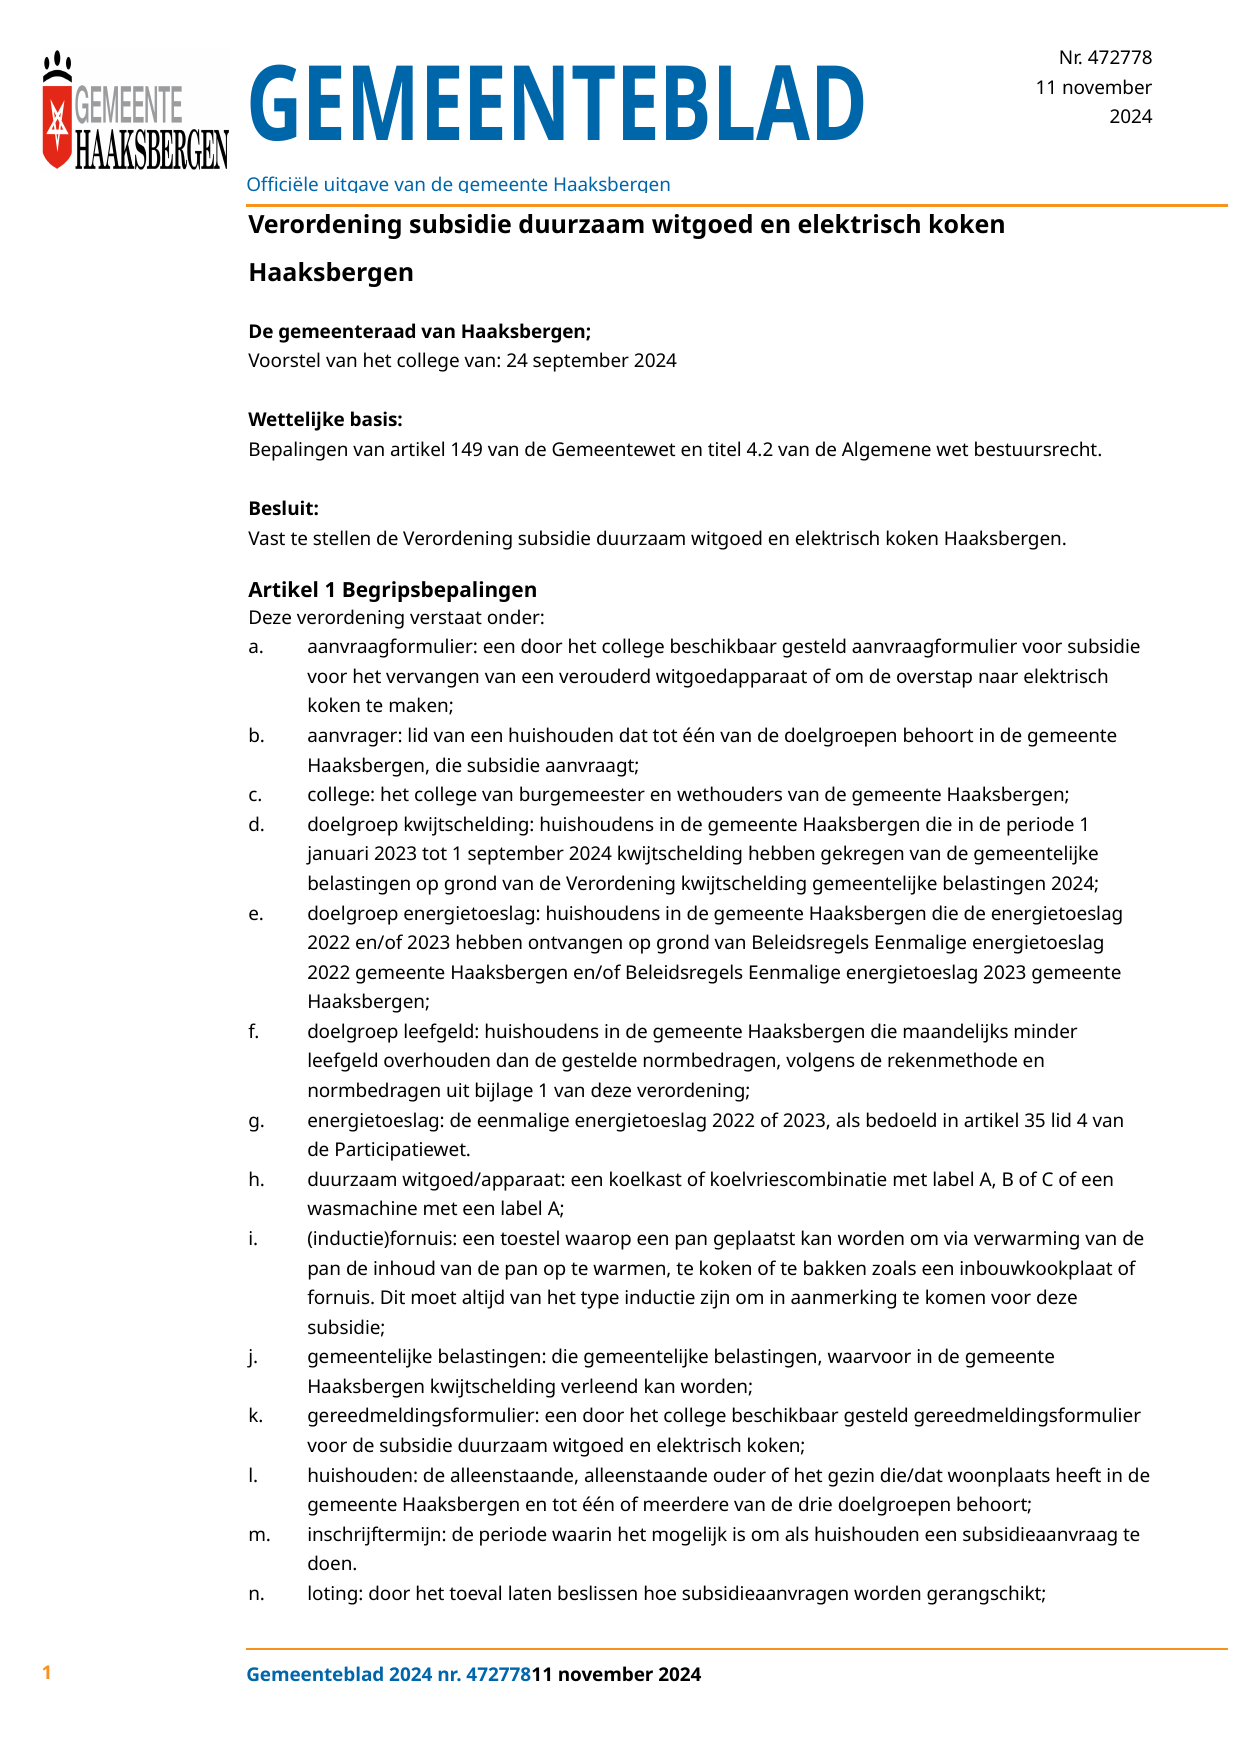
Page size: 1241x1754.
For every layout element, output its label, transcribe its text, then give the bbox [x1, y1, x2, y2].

list doelgroep kwijtschelding: huishoudens in de gemeente Haaksbergen die in de periode 1 januari 2023 tot 1 september 2024 kwijtschelding hebben gekregen van de gemeentelijke belastingen op grond van de Verordening kwijtschelding gemeentelijke belastingen 2024; [248, 811, 1152, 896]
list college: het college van burgemeester en wethouders van de gemeente Haaksbergen; [248, 781, 1152, 807]
list energietoeslag: de eenmalige energietoeslag 2022 of 2023, als bedoeld in artikel 35 lid 4 van de Participatiewet. [248, 1107, 1152, 1162]
picture [41, 47, 231, 172]
list gereedmeldingsformulier: een door het college beschikbaar gesteld gereedmeldingsformulier voor de subsidie duurzaam witgoed en elektrisch koken; [248, 1403, 1152, 1458]
text Bepalingen van artikel 149 van de Gemeentewet en titel 4.2 van de Algemene wet bestuursrecht. [248, 436, 1152, 462]
list huishouden: de alleenstaande, alleenstaande ouder of het gezin die/dat woonplaats heeft in de gemeente Haaksbergen en tot één of meerdere van de drie doelgroepen behoort; [248, 1462, 1152, 1517]
list aanvraagformulier: een door het college beschikbaar gesteld aanvraagformulier voor subsidie voor het vervangen van een verouderd witgoedapparaat of om de overstap naar elektrisch koken te maken; [248, 633, 1152, 718]
text Voorstel van het college van: 24 september 2024 [248, 347, 1152, 373]
list loting: door het toeval laten beslissen hoe subsidieaanvragen worden gerangschikt; [248, 1580, 1152, 1606]
text Verordening subsidie duurzaam witgoed en elektrisch koken Haaksbergen [248, 207, 1152, 288]
text De gemeenteraad van Haaksbergen; [248, 318, 1152, 344]
list inschrijftermijn: de periode waarin het mogelijk is om als huishouden een subsidieaanvraag te doen. [248, 1521, 1152, 1576]
text Wettelijke basis: [248, 407, 1152, 432]
text Deze verordening verstaat onder: [248, 604, 1152, 629]
list duurzaam witgoed/apparaat: een koelkast of koelvriescombinatie met label A, B of C of een wasmachine met een label A; [248, 1166, 1152, 1221]
text Besluit: [248, 495, 1152, 521]
list (inductie)fornuis: een toestel waarop een pan geplaatst kan worden om via verwarming van de pan de inhoud van de pan op te warmen, te koken of te bakken zoals een inbouwkookplaat of fornuis. Dit moet altijd van het type inductie zijn om in aanmerking te komen voor deze subsidie; [248, 1225, 1152, 1339]
text Artikel 1 Begripsbepalingen [248, 575, 1152, 604]
list doelgroep leefgeld: huishoudens in de gemeente Haaksbergen die maandelijks minder leefgeld overhouden dan de gestelde normbedragen, volgens de rekenmethode en normbedragen uit bijlage 1 van deze verordening; [248, 1018, 1152, 1103]
list gemeentelijke belastingen: die gemeentelijke belastingen, waarvoor in de gemeente Haaksbergen kwijtschelding verleend kan worden; [248, 1343, 1152, 1399]
list doelgroep energietoeslag: huishoudens in de gemeente Haaksbergen die de energietoeslag 2022 en/of 2023 hebben ontvangen op grond van Beleidsregels Eenmalige energietoeslag 2022 gemeente Haaksbergen en/of Beleidsregels Eenmalige energietoeslag 2023 gemeente Haaksbergen; [248, 900, 1152, 1014]
text Vast te stellen de Verordening subsidie duurzaam witgoed en elektrisch koken Haaksbergen. [248, 525, 1152, 551]
list aanvrager: lid van een huishouden dat tot één van de doelgroepen behoort in de gemeente Haaksbergen, die subsidie aanvraagt; [248, 722, 1152, 777]
